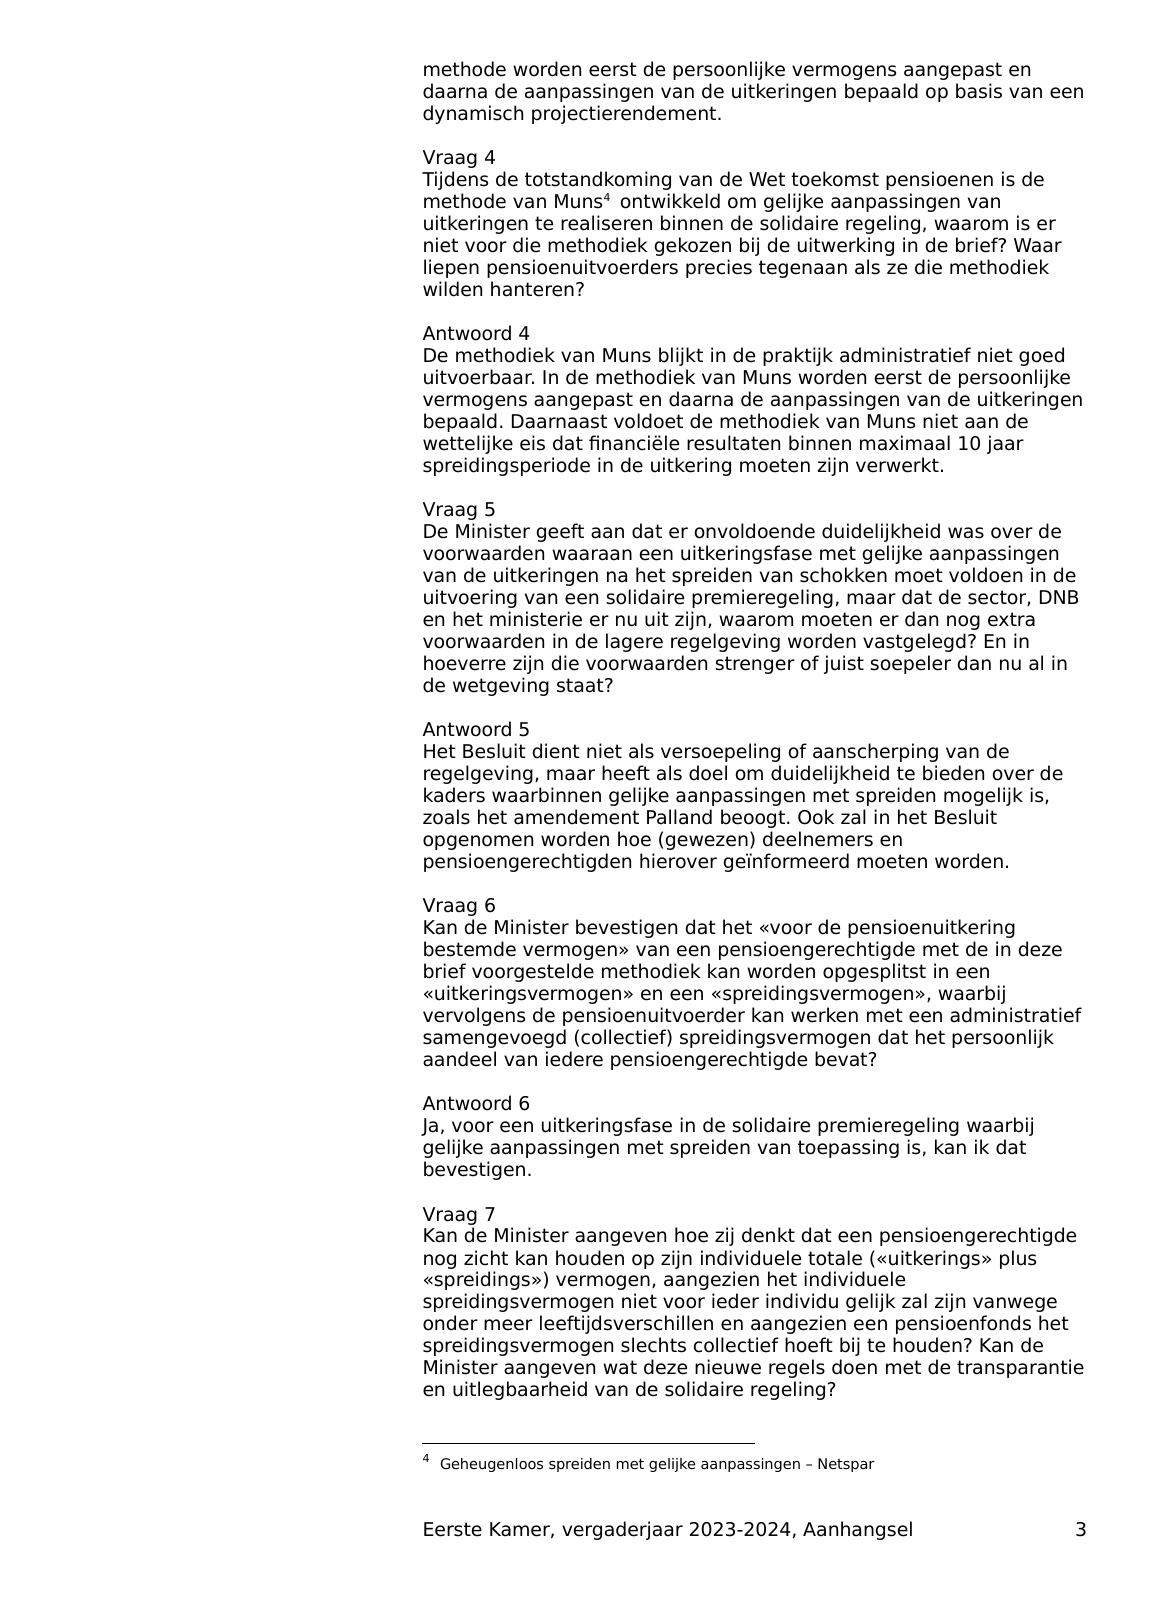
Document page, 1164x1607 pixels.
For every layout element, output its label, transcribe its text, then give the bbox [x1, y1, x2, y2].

text De Minister geeft aan dat er onvoldoende duidelijkheid was over de voorwaarden waaraan een uitkeringsfase met gelijke aanpassingen van de uitkeringen na het spreiden van schokken moet voldoen in de uitvoering van een solidaire premieregeling, maar dat de sector, DNB en het ministerie er nu uit zijn, waarom moeten er dan nog extra voorwaarden in de lagere regelgeving worden vastgelegd? En in hoeverre zijn die voorwaarden strenger of juist soepeler dan nu al in de wetgeving staat? [422, 521, 1087, 697]
text Ja, voor een uitkeringsfase in de solidaire premieregeling waarbij gelijke aanpassingen met spreiden van toepassing is, kan ik dat bevestigen. [422, 1115, 1087, 1181]
text Kan de Minister bevestigen dat het «voor de pensioenuitkering bestemde vermogen» van een pensioengerechtigde met de in deze brief voorgestelde methodiek kan worden opgesplitst in een «uitkeringsvermogen» en een «spreidingsvermogen», waarbij vervolgens de pensioenuitvoerder kan werken met een administratief samengevoegd (collectief) spreidingsvermogen dat het persoonlijk aandeel van iedere pensioengerechtigde bevat? [422, 917, 1087, 1071]
text methode worden eerst de persoonlijke vermogens aangepast en daarna de aanpassingen van de uitkeringen bepaald op basis van een dynamisch projectierendement. [422, 59, 1087, 125]
text De methodiek van Muns blijkt in de praktijk administratief niet goed uitvoerbaar. In de methodiek van Muns worden eerst de persoonlijke vermogens aangepast en daarna de aanpassingen van de uitkeringen bepaald. Daarnaast voldoet de methodiek van Muns niet aan de wettelijke eis dat financiële resultaten binnen maximaal 10 jaar spreidingsperiode in de uitkering moeten zijn verwerkt. [422, 345, 1087, 477]
text Antwoord 4 [422, 323, 1087, 345]
text Vraag 7 [422, 1203, 1087, 1225]
text Vraag 4 [422, 147, 1087, 169]
text Geheugenloos spreiden met gelijke aanpassingen – Netspar [422, 1452, 1087, 1474]
text Vraag 5 [422, 499, 1087, 521]
text Antwoord 6 [422, 1093, 1087, 1115]
text Kan de Minister aangeven hoe zij denkt dat een pensioengerechtigde nog zicht kan houden op zijn individuele totale («uitkerings» plus «spreidings») vermogen, aangezien het individuele spreidingsvermogen niet voor ieder individu gelijk zal zijn vanwege onder meer leeftijdsverschillen en aangezien een pensioenfonds het spreidingsvermogen slechts collectief hoeft bij te houden? Kan de Minister aangeven wat deze nieuwe regels doen met de transparantie en uitlegbaarheid van de solidaire regeling? [422, 1225, 1087, 1401]
text Tijdens de totstandkoming van de Wet toekomst pensioenen is de methode van Muns ontwikkeld om gelijke aanpassingen van uitkeringen te realiseren binnen de solidaire regeling, waarom is er niet voor die methodiek gekozen bij de uitwerking in de brief? Waar liepen pensioenuitvoerders precies tegenaan als ze die methodiek wilden hanteren? [422, 169, 1087, 301]
text Vraag 6 [422, 895, 1087, 917]
text Antwoord 5 [422, 719, 1087, 741]
text Het Besluit dient niet als versoepeling of aanscherping van de regelgeving, maar heeft als doel om duidelijkheid te bieden over de kaders waarbinnen gelijke aanpassingen met spreiden mogelijk is, zoals het amendement Palland beoogt. Ook zal in het Besluit opgenomen worden hoe (gewezen) deelnemers en pensioengerechtigden hierover geïnformeerd moeten worden. [422, 741, 1087, 873]
